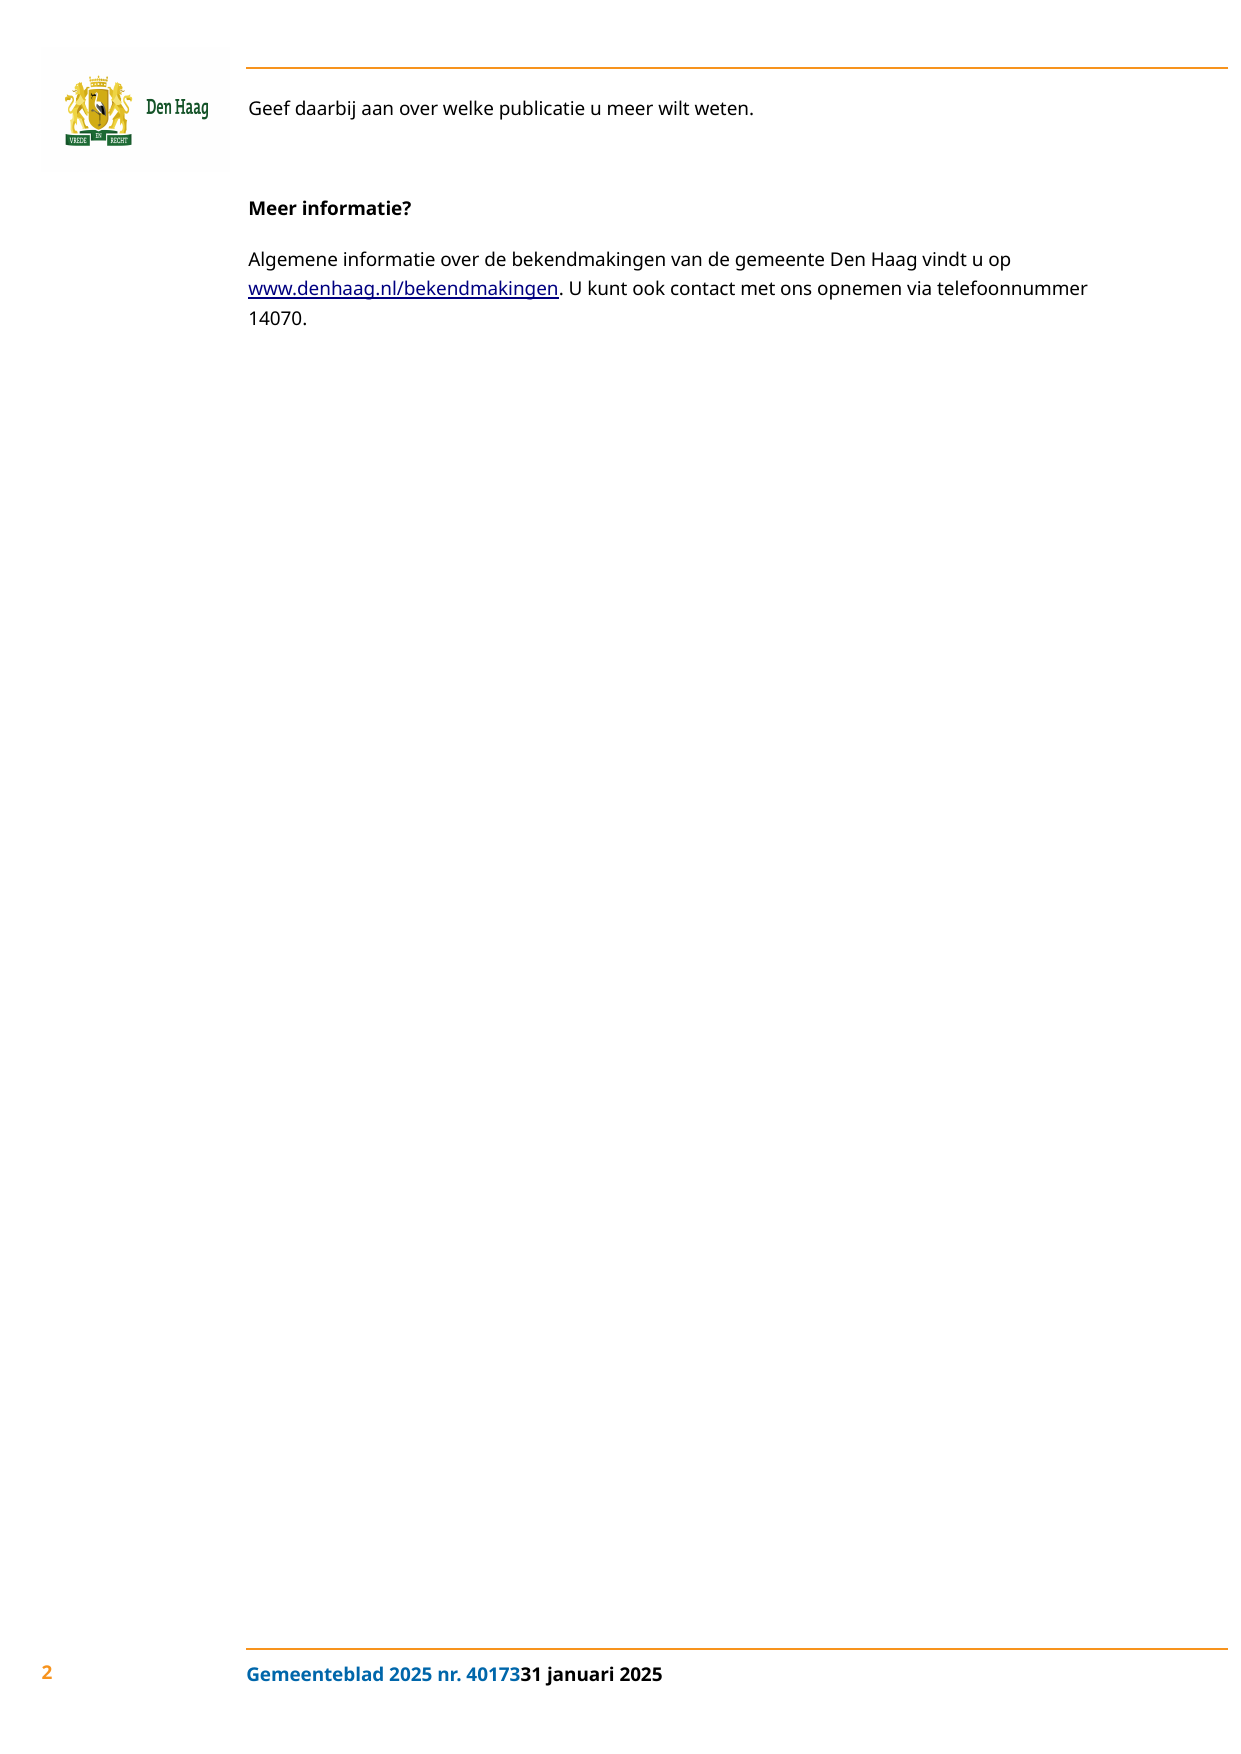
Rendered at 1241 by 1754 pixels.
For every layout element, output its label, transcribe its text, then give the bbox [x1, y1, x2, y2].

picture [41, 47, 231, 172]
text Algemene informatie over de bekendmakingen van de gemeente Den Haag vindt u op www.denhaag.nl/bekendmakingen. U kunt ook contact met ons opnemen via telefoonnummer 14070. [248, 246, 1152, 331]
text Meer informatie? [248, 196, 1152, 221]
text Geef daarbij aan over welke publicatie u meer wilt weten. [248, 95, 1152, 121]
